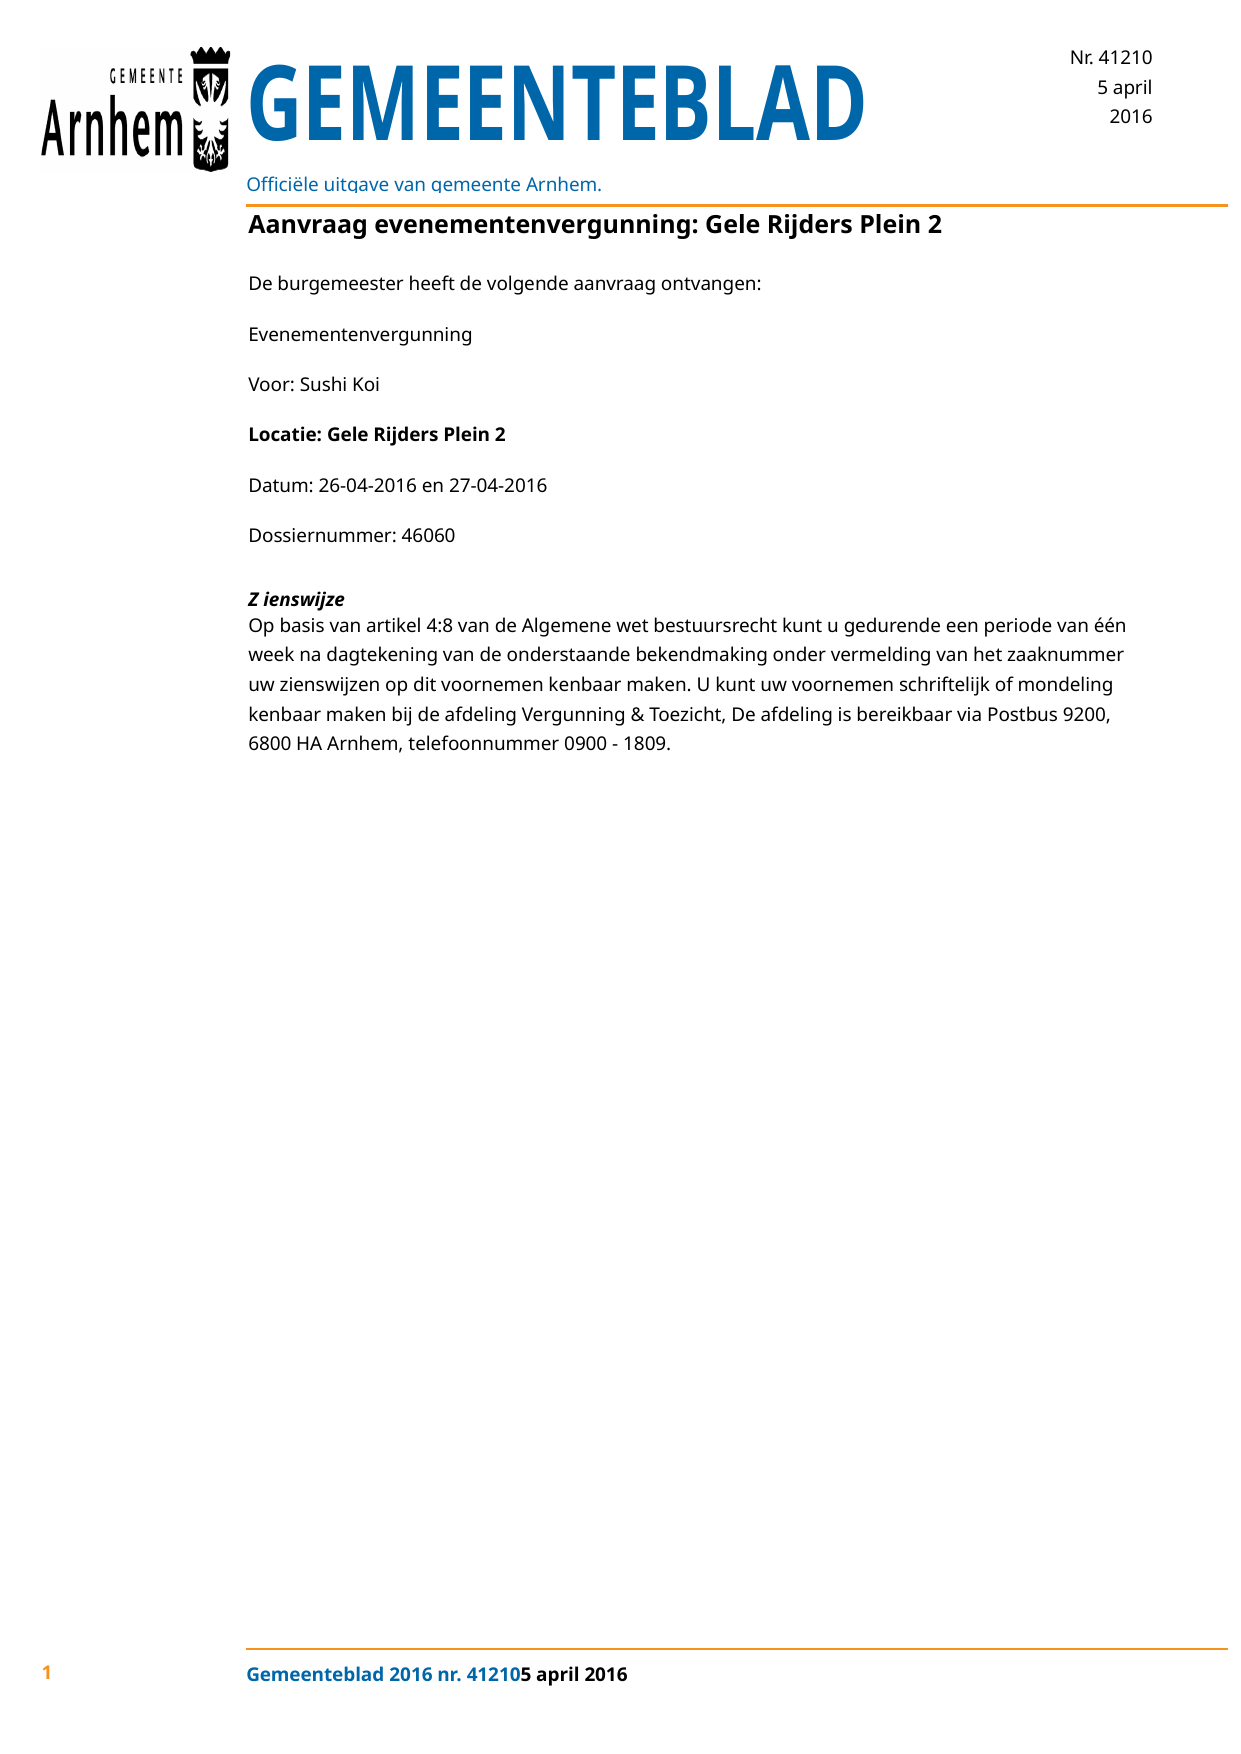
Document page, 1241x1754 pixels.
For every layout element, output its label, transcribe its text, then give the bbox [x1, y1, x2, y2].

text Dossiernummer: 46060 [248, 522, 1152, 548]
text Locatie: Gele Rijders Plein 2 [248, 422, 1152, 447]
text Op basis van artikel 4:8 van de Algemene wet bestuursrecht kunt u gedurende een periode van één week na dagtekening van de onderstaande bekendmaking onder vermelding van het zaaknummer uw zienswijzen op dit voornemen kenbaar maken. U kunt uw voornemen schriftelijk of mondeling kenbaar maken bij de afdeling Vergunning & Toezicht, De afdeling is bereikbaar via Postbus 9200, 6800 HA Arnhem, telefoonnummer 0900 - 1809. [248, 612, 1152, 756]
text Evenementenvergunning [248, 321, 1152, 346]
text Voor: Sushi Koi [248, 371, 1152, 397]
picture [41, 47, 231, 172]
text Z ienswijze [248, 586, 1152, 612]
text De burgemeester heeft de volgende aanvraag ontvangen: [248, 270, 1152, 296]
text Aanvraag evenementenvergunning: Gele Rijders Plein 2 [248, 207, 1152, 241]
text Datum: 26-04-2016 en 27-04-2016 [248, 472, 1152, 498]
